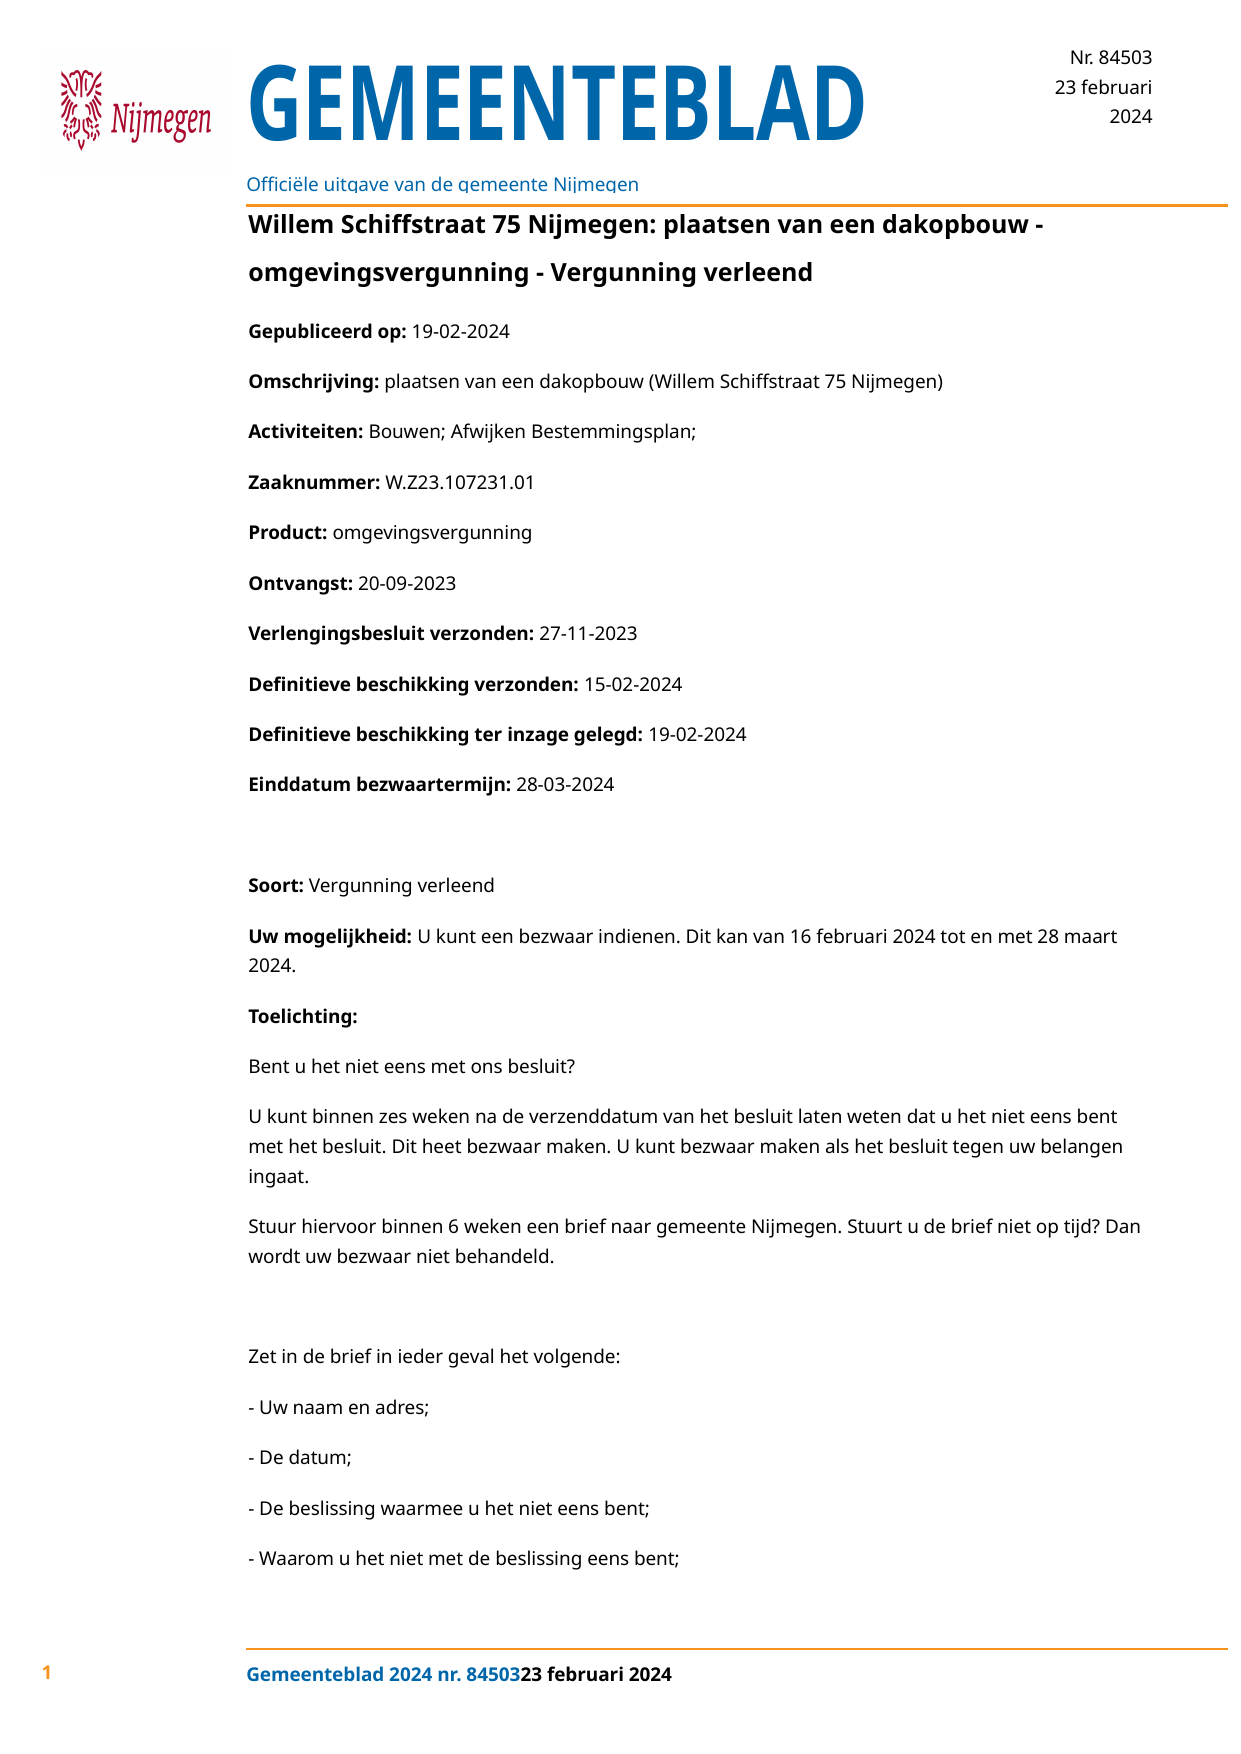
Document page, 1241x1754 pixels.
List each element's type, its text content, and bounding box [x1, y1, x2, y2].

text Zaaknummer: W.Z23.107231.01 [248, 469, 1152, 495]
text Omschrijving: plaatsen van een dakopbouw (Willem Schiffstraat 75 Nijmegen) [248, 368, 1152, 394]
text - De datum; [248, 1444, 1152, 1470]
text Gepubliceerd op: 19-02-2024 [248, 318, 1152, 344]
text Soort: Vergunning verleend [248, 872, 1152, 898]
picture [41, 47, 231, 172]
text Definitieve beschikking ter inzage gelegd: 19-02-2024 [248, 721, 1152, 747]
text Toelichting: [248, 1003, 1152, 1029]
text - Uw naam en adres; [248, 1394, 1152, 1420]
text Bent u het niet eens met ons besluit? [248, 1053, 1152, 1079]
text Einddatum bezwaartermijn: 28-03-2024 [248, 772, 1152, 797]
text Uw mogelijkheid: U kunt een bezwaar indienen. Dit kan van 16 februari 2024 tot en met 28 maart 2024. [248, 923, 1152, 978]
text Verlengingsbesluit verzonden: 27-11-2023 [248, 620, 1152, 646]
text Product: omgevingsvergunning [248, 519, 1152, 545]
text - De beslissing waarmee u het niet eens bent; [248, 1495, 1152, 1521]
text Definitieve beschikking verzonden: 15-02-2024 [248, 671, 1152, 697]
text - Waarom u het niet met de beslissing eens bent; [248, 1545, 1152, 1571]
text Zet in de brief in ieder geval het volgende: [248, 1344, 1152, 1369]
text Ontvangst: 20-09-2023 [248, 570, 1152, 596]
text Activiteiten: Bouwen; Afwijken Bestemmingsplan; [248, 419, 1152, 444]
text Willem Schiffstraat 75 Nijmegen: plaatsen van een dakopbouw - omgevingsvergunning - Vergunning verleend [248, 207, 1152, 288]
text Stuur hiervoor binnen 6 weken een brief naar gemeente Nijmegen. Stuurt u de brief niet op tijd? Dan wordt uw bezwaar niet behandeld. [248, 1213, 1152, 1269]
text U kunt binnen zes weken na de verzenddatum van het besluit laten weten dat u het niet eens bent met het besluit. Dit heet bezwaar maken. U kunt bezwaar maken als het besluit tegen uw belangen ingaat. [248, 1104, 1152, 1189]
